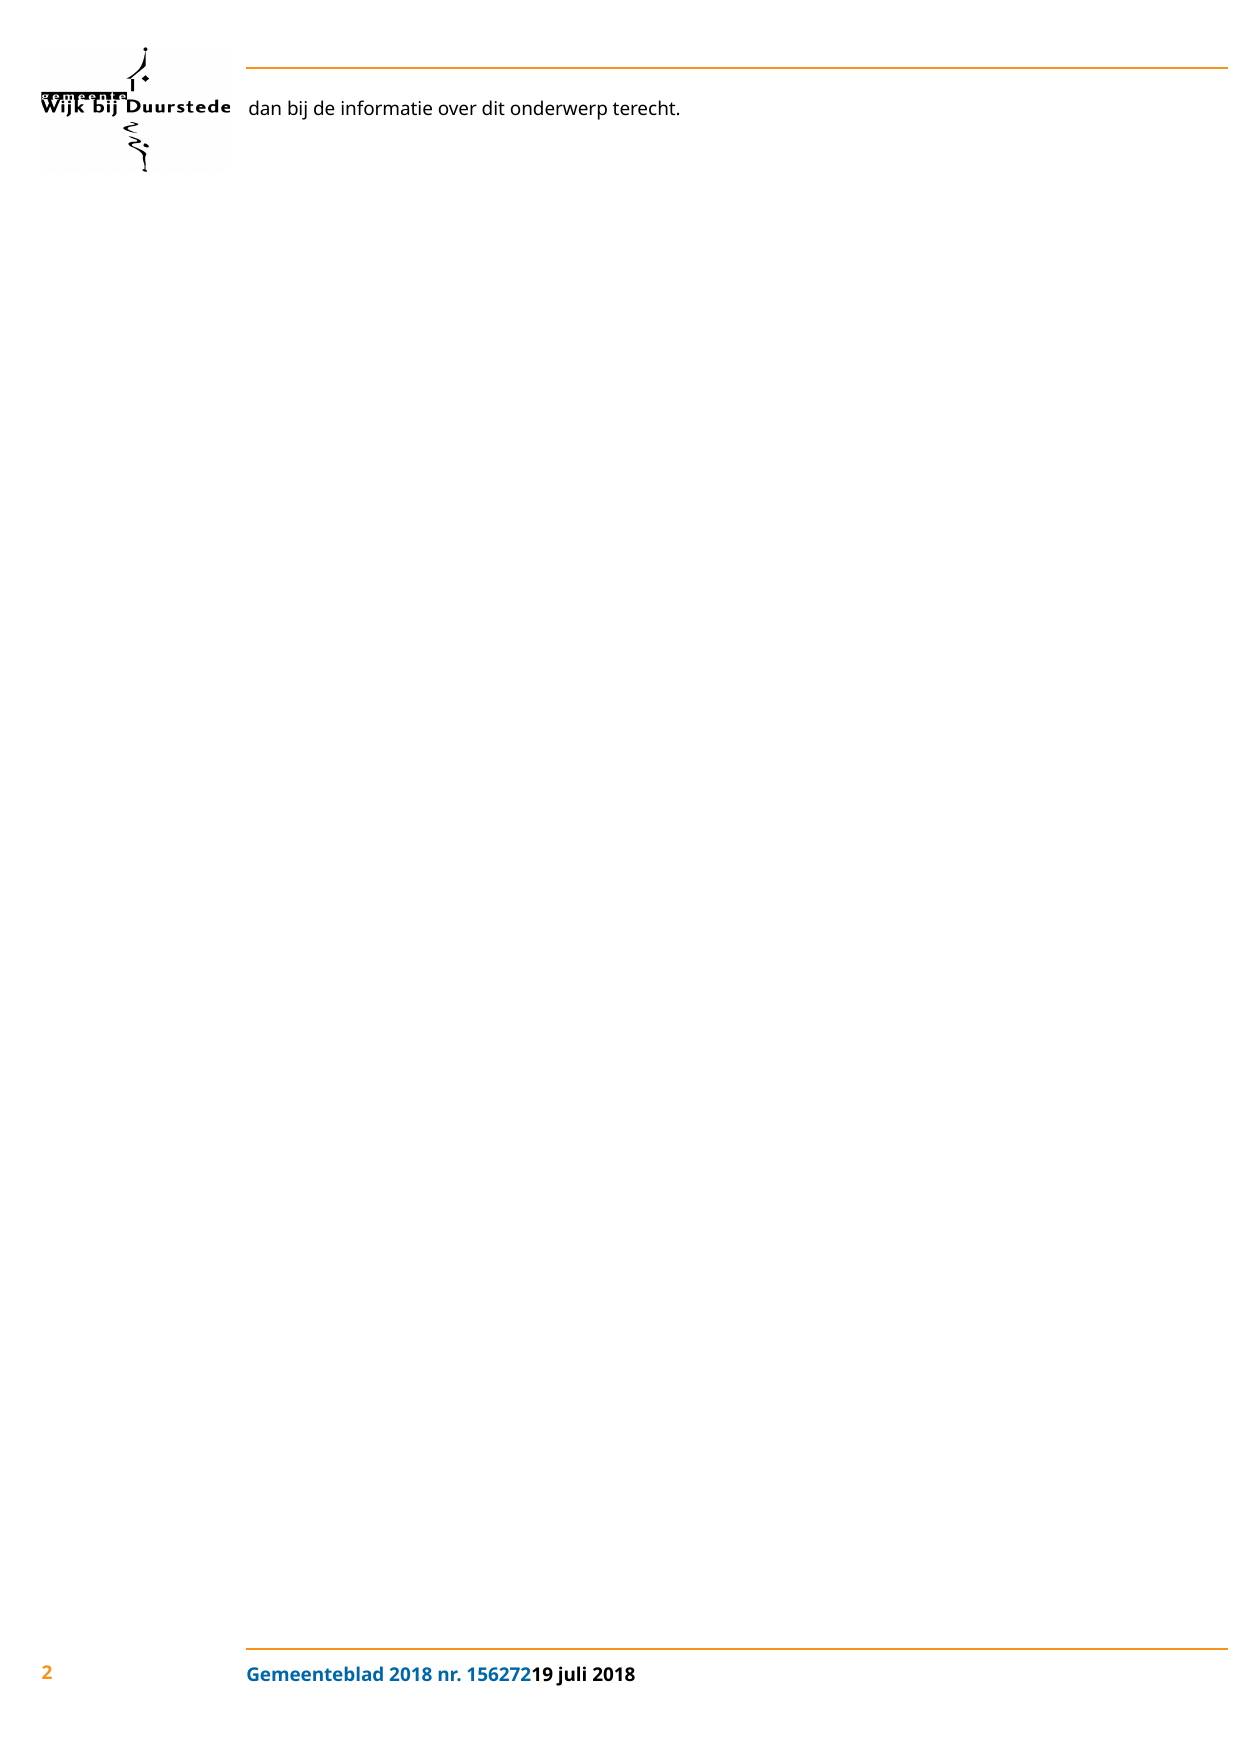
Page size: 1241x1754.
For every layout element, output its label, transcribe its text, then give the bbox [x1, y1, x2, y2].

text dan bij de informatie over dit onderwerp terecht. [248, 95, 1152, 121]
picture [41, 47, 231, 172]
